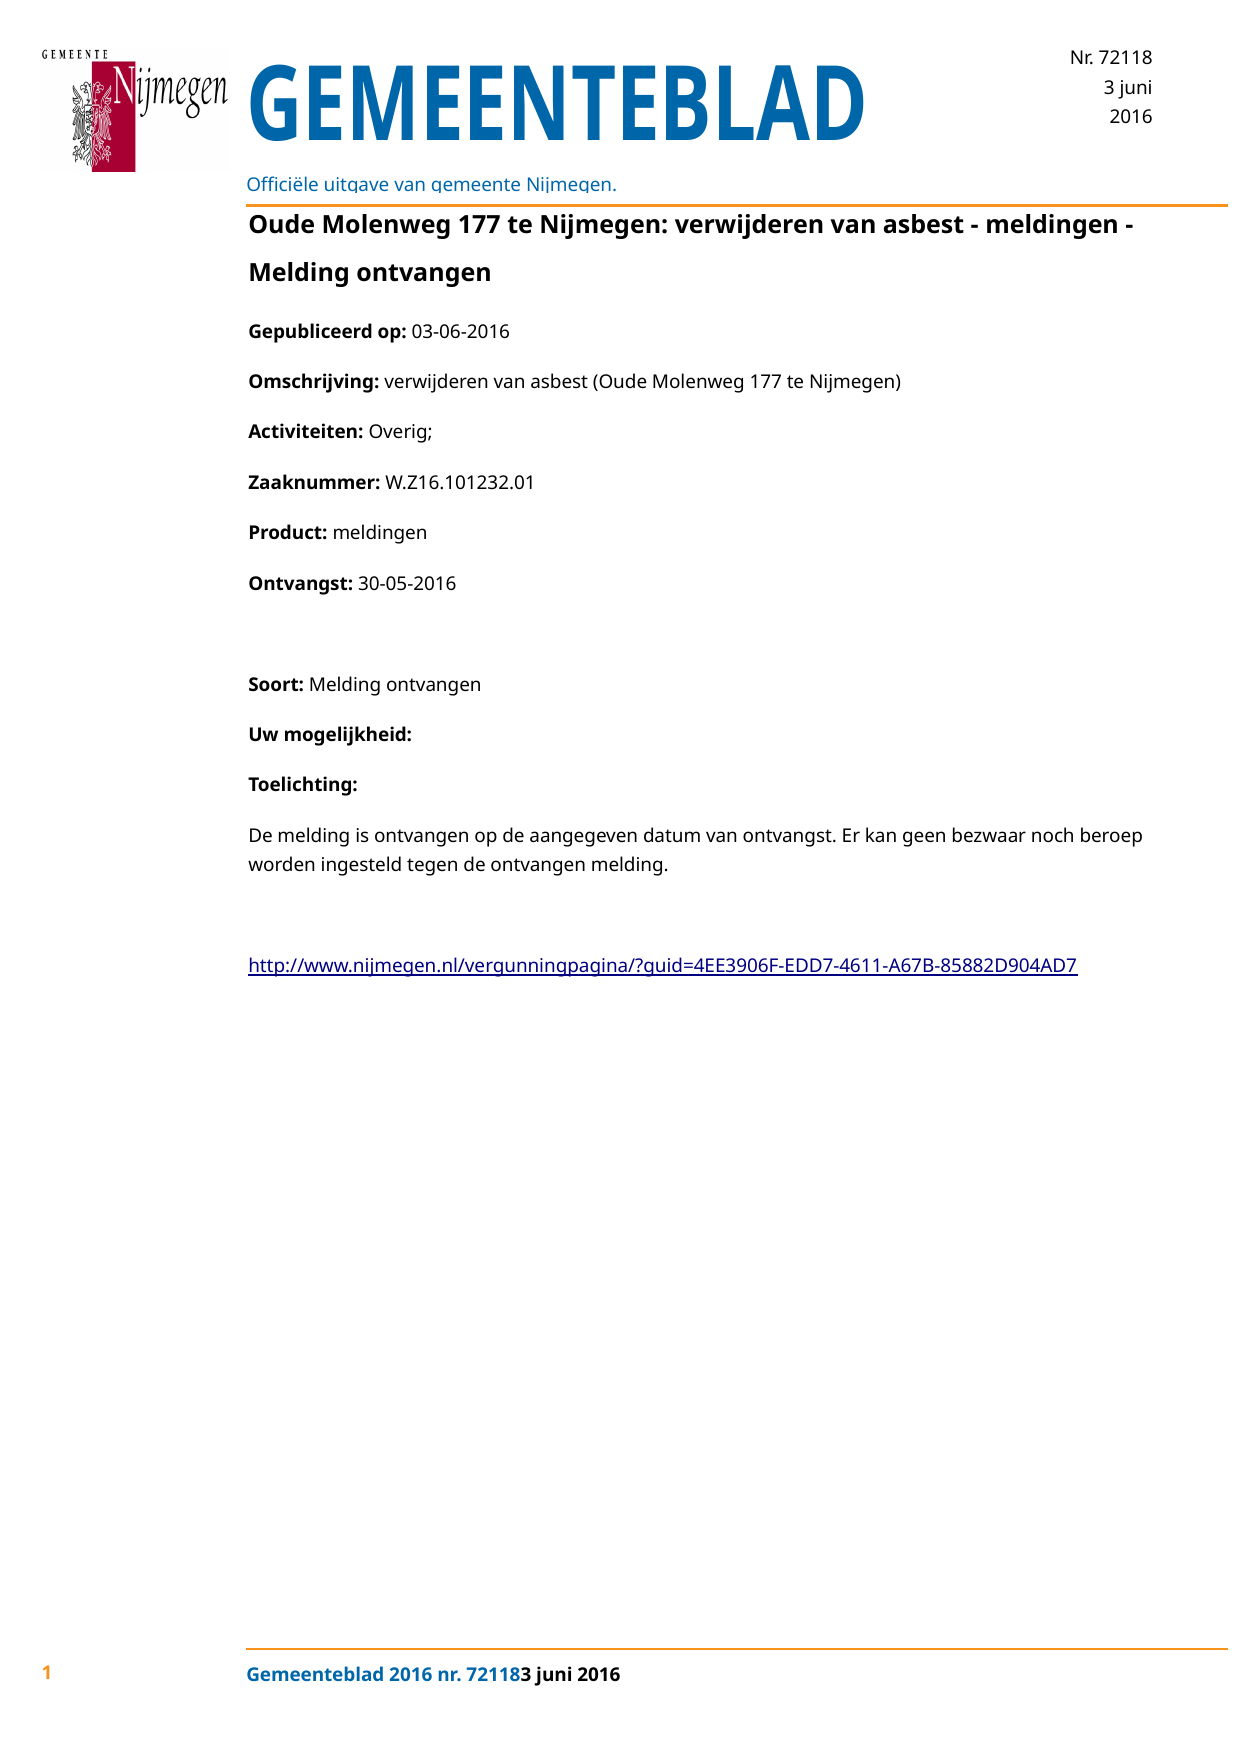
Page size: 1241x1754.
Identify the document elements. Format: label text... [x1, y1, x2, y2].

text Uw mogelijkheid: [248, 721, 1152, 747]
text Soort: Melding ontvangen [248, 671, 1152, 697]
text Omschrijving: verwijderen van asbest (Oude Molenweg 177 te Nijmegen) [248, 368, 1152, 394]
text http://www.nijmegen.nl/vergunningpagina/?guid=4EE3906F-EDD7-4611-A67B-85882D904AD7 [248, 952, 1152, 978]
text Activiteiten: Overig; [248, 419, 1152, 444]
text Zaaknummer: W.Z16.101232.01 [248, 469, 1152, 495]
text Product: meldingen [248, 519, 1152, 545]
text Oude Molenweg 177 te Nijmegen: verwijderen van asbest - meldingen - Melding ontvangen [248, 207, 1152, 288]
text Toelichting: [248, 772, 1152, 797]
text Gepubliceerd op: 03-06-2016 [248, 318, 1152, 344]
picture [41, 47, 231, 172]
text De melding is ontvangen op de aangegeven datum van ontvangst. Er kan geen bezwaar noch beroep worden ingesteld tegen de ontvangen melding. [248, 822, 1152, 877]
text Ontvangst: 30-05-2016 [248, 570, 1152, 596]
